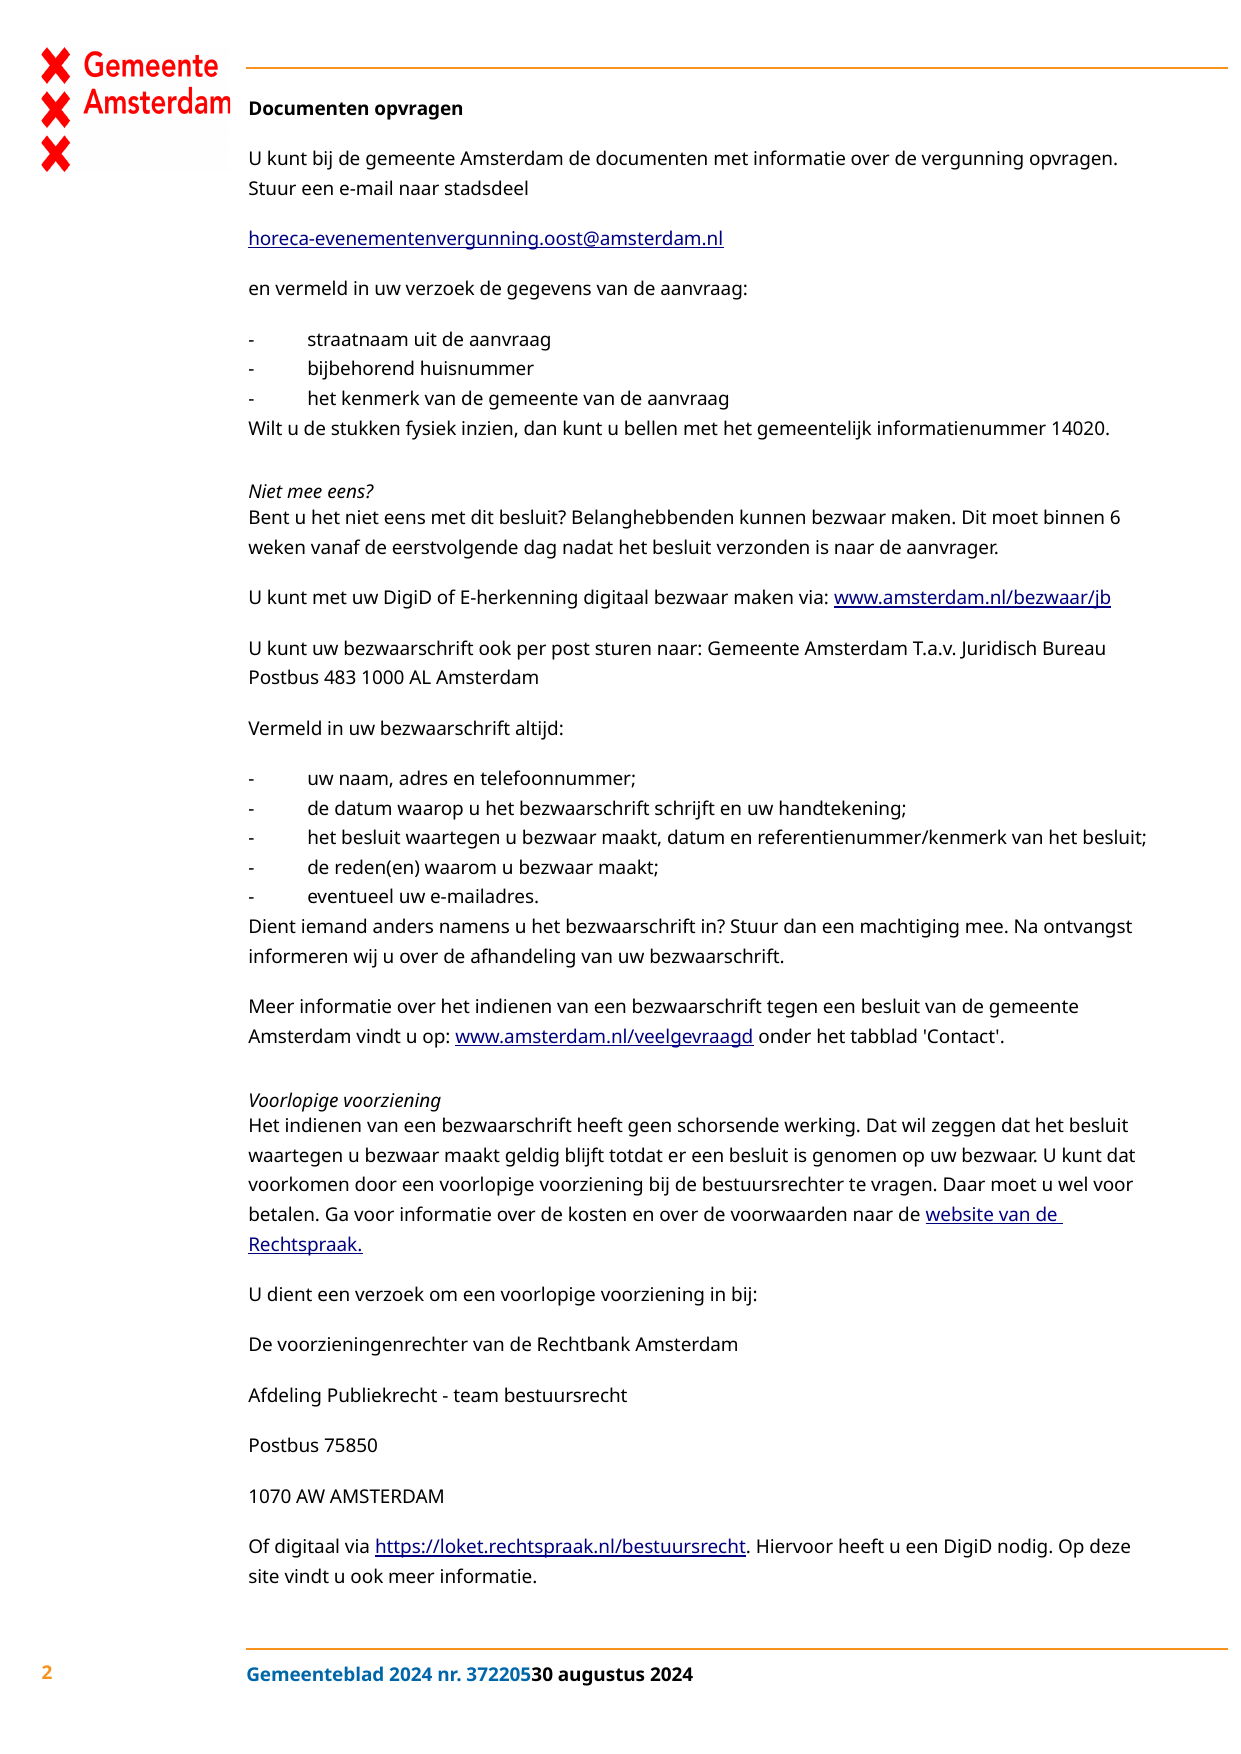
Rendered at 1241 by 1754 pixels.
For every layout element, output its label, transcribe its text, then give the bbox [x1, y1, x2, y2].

list straatnaam uit de aanvraag [248, 326, 1152, 352]
text U kunt met uw DigiD of E-herkenning digitaal bezwaar maken via: www.amsterdam.nl/bezwaar/jb [248, 584, 1152, 610]
text Vermeld in uw bezwaarschrift altijd: [248, 715, 1152, 741]
list uw naam, adres en telefoonnummer; [248, 765, 1152, 791]
text U kunt bij de gemeente Amsterdam de documenten met informatie over de vergunning opvragen. Stuur een e-mail naar stadsdeel [248, 145, 1152, 201]
list het kenmerk van de gemeente van de aanvraag [248, 385, 1152, 411]
text Dient iemand anders namens u het bezwaarschrift in? Stuur dan een machtiging mee. Na ontvangst informeren wij u over de afhandeling van uw bezwaarschrift. [248, 913, 1152, 968]
picture [41, 47, 231, 172]
text Voorlopige voorziening [248, 1087, 1152, 1112]
text Afdeling Publiekrecht - team bestuursrecht [248, 1382, 1152, 1408]
list eventueel uw e-mailadres. [248, 884, 1152, 909]
text horeca-evenementenvergunning.oost@amsterdam.nl [248, 225, 1152, 251]
list het besluit waartegen u bezwaar maakt, datum en referentienummer/kenmerk van het besluit; [248, 824, 1152, 850]
text Meer informatie over het indienen van een bezwaarschrift tegen een besluit van de gemeente Amsterdam vindt u op: www.amsterdam.nl/veelgevraagd onder het tabblad 'Contact'. [248, 993, 1152, 1048]
text Het indienen van een bezwaarschrift heeft geen schorsende werking. Dat wil zeggen dat het besluit waartegen u bezwaar maakt geldig blijft totdat er een besluit is genomen op uw bezwaar. U kunt dat voorkomen door een voorlopige voorziening bij de bestuursrechter te vragen. Daar moet u wel voor betalen. Ga voor informatie over de kosten en over de voorwaarden naar de website van de Rechtspraak. [248, 1112, 1152, 1257]
text 1070 AW AMSTERDAM [248, 1483, 1152, 1509]
list de reden(en) waarom u bezwaar maakt; [248, 854, 1152, 880]
text U kunt uw bezwaarschrift ook per post sturen naar: Gemeente Amsterdam T.a.v. Juridisch Bureau Postbus 483 1000 AL Amsterdam [248, 635, 1152, 690]
text De voorzieningenrechter van de Rechtbank Amsterdam [248, 1332, 1152, 1357]
text Bent u het niet eens met dit besluit? Belanghebbenden kunnen bezwaar maken. Dit moet binnen 6 weken vanaf de eerstvolgende dag nadat het besluit verzonden is naar de aanvrager. [248, 504, 1152, 560]
text Documenten opvragen [248, 95, 1152, 121]
text Wilt u de stukken fysiek inzien, dan kunt u bellen met het gemeentelijk informatienummer 14020. [248, 415, 1152, 441]
list de datum waarop u het bezwaarschrift schrijft en uw handtekening; [248, 795, 1152, 821]
text Niet mee eens? [248, 479, 1152, 504]
list bijbehorend huisnummer [248, 356, 1152, 381]
text U dient een verzoek om een voorlopige voorziening in bij: [248, 1281, 1152, 1307]
text Postbus 75850 [248, 1432, 1152, 1458]
text en vermeld in uw verzoek de gegevens van de aanvraag: [248, 276, 1152, 301]
text Of digitaal via https://loket.rechtspraak.nl/bestuursrecht. Hiervoor heeft u een DigiD nodig. Op deze site vindt u ook meer informatie. [248, 1533, 1152, 1589]
